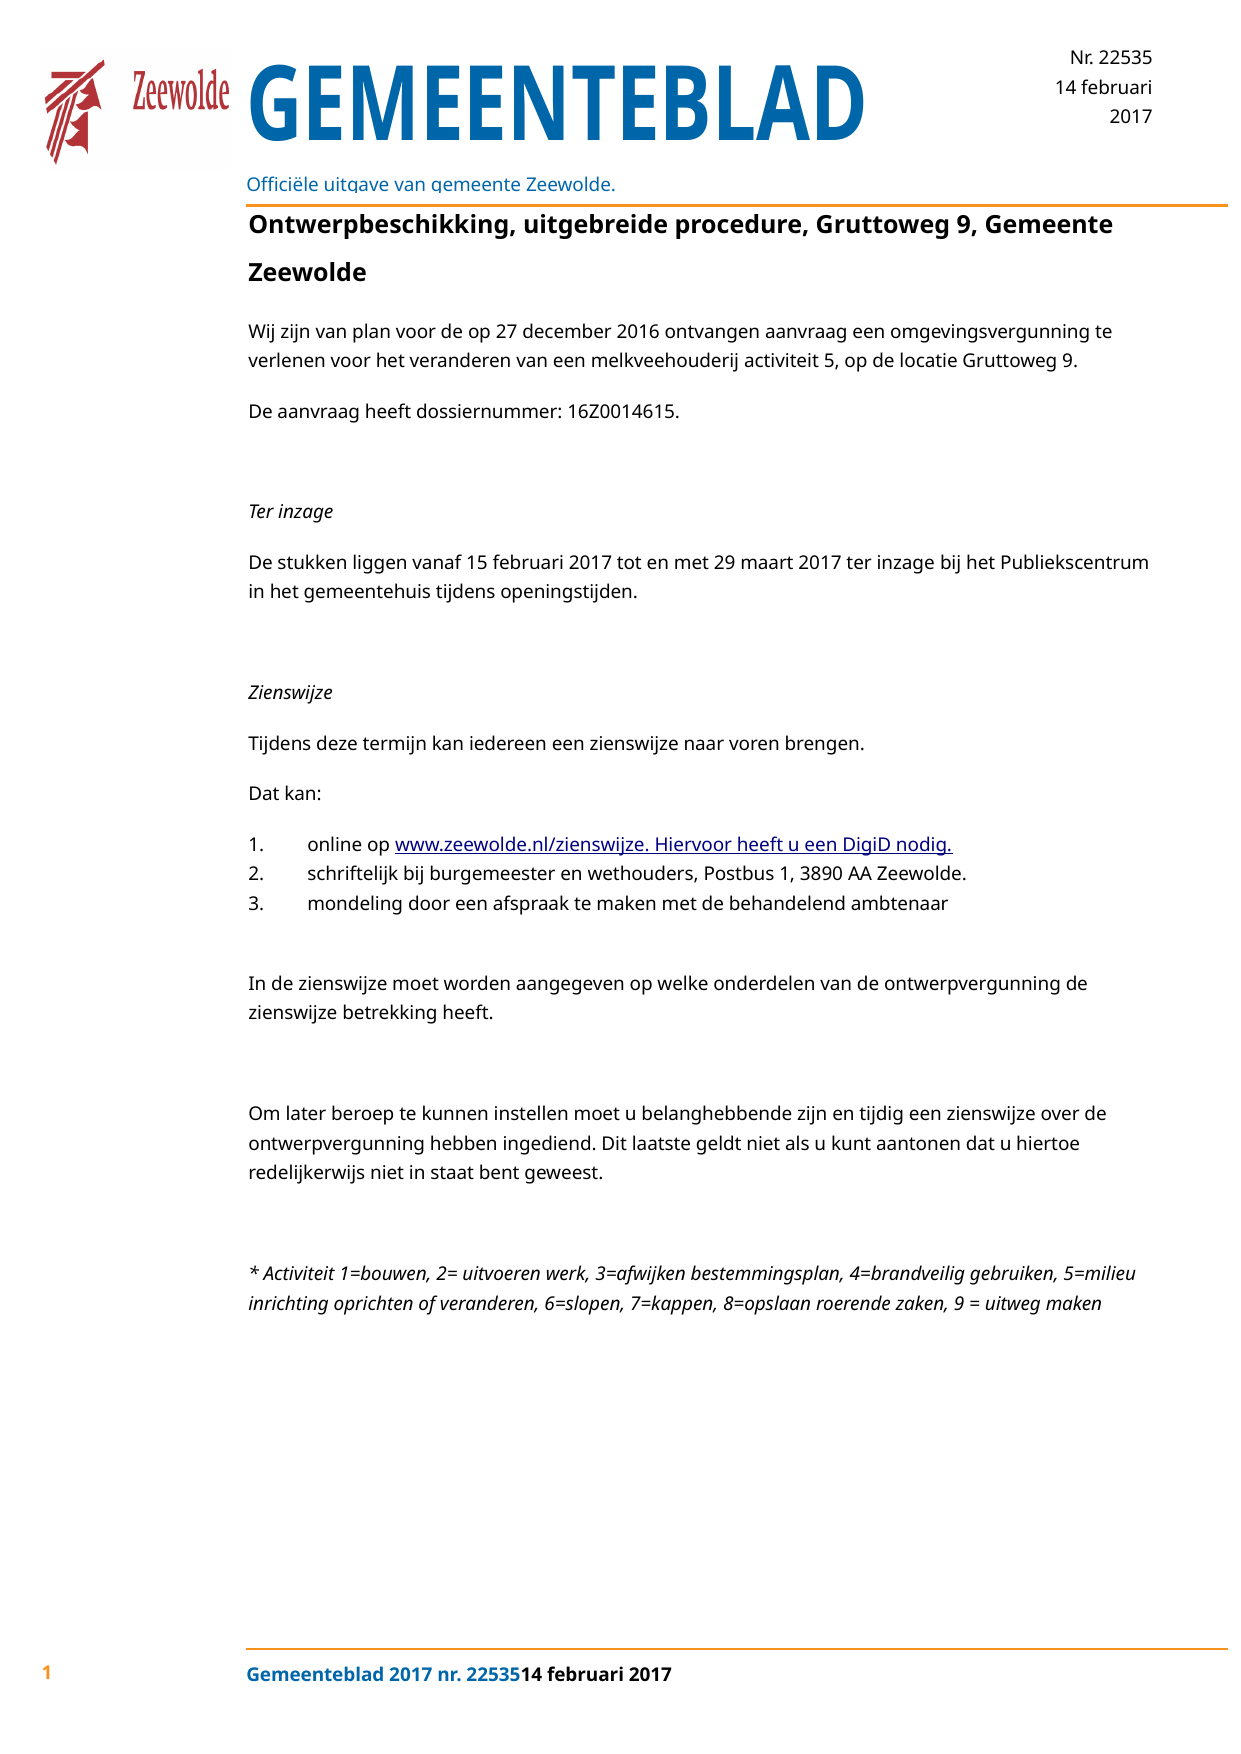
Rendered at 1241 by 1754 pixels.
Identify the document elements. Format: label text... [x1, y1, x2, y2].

text De aanvraag heeft dossiernummer: 16Z0014615. [248, 398, 1152, 424]
text In de zienswijze moet worden aangegeven op welke onderdelen van de ontwerpvergunning de zienswijze betrekking heeft. [248, 970, 1152, 1025]
text Tijdens deze termijn kan iedereen een zienswijze naar voren brengen. [248, 730, 1152, 756]
text Wij zijn van plan voor de op 27 december 2016 ontvangen aanvraag een omgevingsvergunning te verlenen voor het veranderen van een melkveehouderij activiteit 5, op de locatie Gruttoweg 9. [248, 318, 1152, 373]
text * Activiteit 1=bouwen, 2= uitvoeren werk, 3=afwijken bestemmingsplan, 4=brandveilig gebruiken, 5=milieu inrichting oprichten of veranderen, 6=slopen, 7=kappen, 8=opslaan roerende zaken, 9 = uitweg maken [248, 1260, 1152, 1316]
text De stukken liggen vanaf 15 februari 2017 tot en met 29 maart 2017 ter inzage bij het Publiekscentrum in het gemeentehuis tijdens openingstijden. [248, 549, 1152, 604]
list mondeling door een afspraak te maken met de behandelend ambtenaar [248, 890, 1152, 916]
list online op www.zeewolde.nl/zienswijze. Hiervoor heeft u een DigiD nodig. [248, 831, 1152, 857]
text Om later beroep te kunnen instellen moet u belanghebbende zijn en tijdig een zienswijze over de ontwerpvergunning hebben ingediend. Dit laatste geldt niet als u kunt aantonen dat u hiertoe redelijkerwijs niet in staat bent geweest. [248, 1100, 1152, 1185]
text Zienswijze [248, 679, 1152, 705]
list schriftelijk bij burgemeester en wethouders, Postbus 1, 3890 AA Zeewolde. [248, 860, 1152, 886]
text Dat kan: [248, 780, 1152, 806]
text Ontwerpbeschikking, uitgebreide procedure, Gruttoweg 9, Gemeente Zeewolde [248, 207, 1152, 288]
text Ter inzage [248, 499, 1152, 524]
picture [41, 47, 231, 172]
